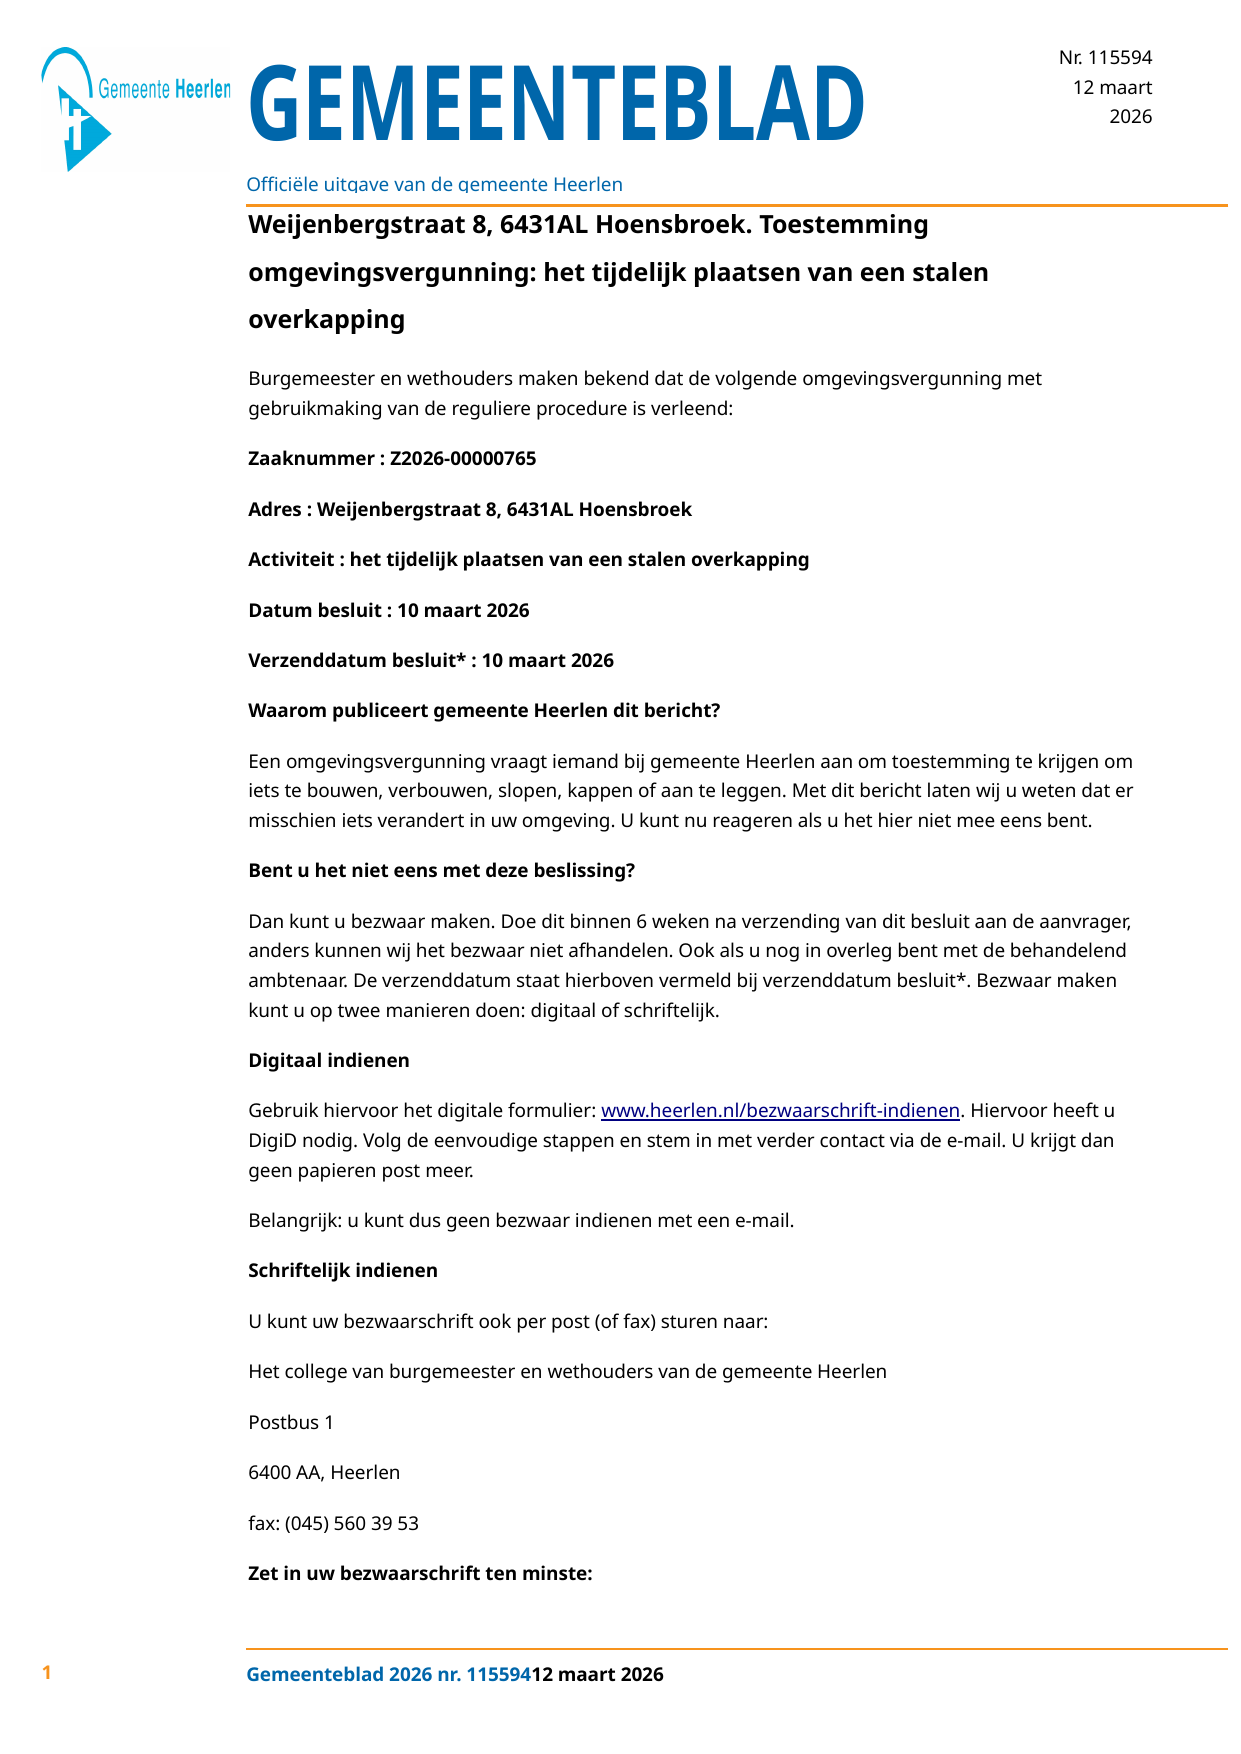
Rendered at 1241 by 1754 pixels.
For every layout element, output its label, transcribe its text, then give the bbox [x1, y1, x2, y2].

text Zaaknummer : Z2026-00000765 [248, 446, 1152, 471]
text Digitaal indienen [248, 1047, 1152, 1073]
text Zet in uw bezwaarschrift ten minste: [248, 1560, 1152, 1586]
text Belangrijk: u kunt dus geen bezwaar indienen met een e-mail. [248, 1207, 1152, 1233]
text Het college van burgemeester en wethouders van de gemeente Heerlen [248, 1358, 1152, 1384]
text Een omgevingsvergunning vraagt iemand bij gemeente Heerlen aan om toestemming te krijgen om iets te bouwen, verbouwen, slopen, kappen of aan te leggen. Met dit bericht laten wij u weten dat er misschien iets verandert in uw omgeving. U kunt nu reageren als u het hier niet mee eens bent. [248, 748, 1152, 833]
text Bent u het niet eens met deze beslissing? [248, 858, 1152, 883]
text Gebruik hiervoor het digitale formulier: www.heerlen.nl/bezwaarschrift-indienen. Hiervoor heeft u DigiD nodig. Volg de eenvoudige stappen en stem in met verder contact via de e-mail. U krijgt dan geen papieren post meer. [248, 1098, 1152, 1182]
text 6400 AA, Heerlen [248, 1459, 1152, 1485]
text Adres : Weijenbergstraat 8, 6431AL Hoensbroek [248, 496, 1152, 522]
text fax: (045) 560 39 53 [248, 1510, 1152, 1535]
text Datum besluit : 10 maart 2026 [248, 597, 1152, 622]
picture [41, 47, 59, 70]
text Activiteit : het tijdelijk plaatsen van een stalen overkapping [248, 546, 1152, 572]
text U kunt uw bezwaarschrift ook per post (of fax) sturen naar: [248, 1308, 1152, 1334]
text Burgemeester en wethouders maken bekend dat de volgende omgevingsvergunning met gebruikmaking van de reguliere procedure is verleend: [248, 366, 1152, 421]
picture [41, 47, 231, 172]
text Postbus 1 [248, 1409, 1152, 1434]
text Schriftelijk indienen [248, 1258, 1152, 1283]
text Verzenddatum besluit* : 10 maart 2026 [248, 647, 1152, 673]
text Dan kunt u bezwaar maken. Doe dit binnen 6 weken na verzending van dit besluit aan de aanvrager, anders kunnen wij het bezwaar niet afhandelen. Ook als u nog in overleg bent met de behandelend ambtenaar. De verzenddatum staat hierboven vermeld bij verzenddatum besluit*. Bezwaar maken kunt u op twee manieren doen: digitaal of schriftelijk. [248, 908, 1152, 1022]
text Waarom publiceert gemeente Heerlen dit bericht? [248, 698, 1152, 723]
text Weijenbergstraat 8, 6431AL Hoensbroek. Toestemming omgevingsvergunning: het tijdelijk plaatsen van een stalen overkapping [248, 207, 1152, 336]
